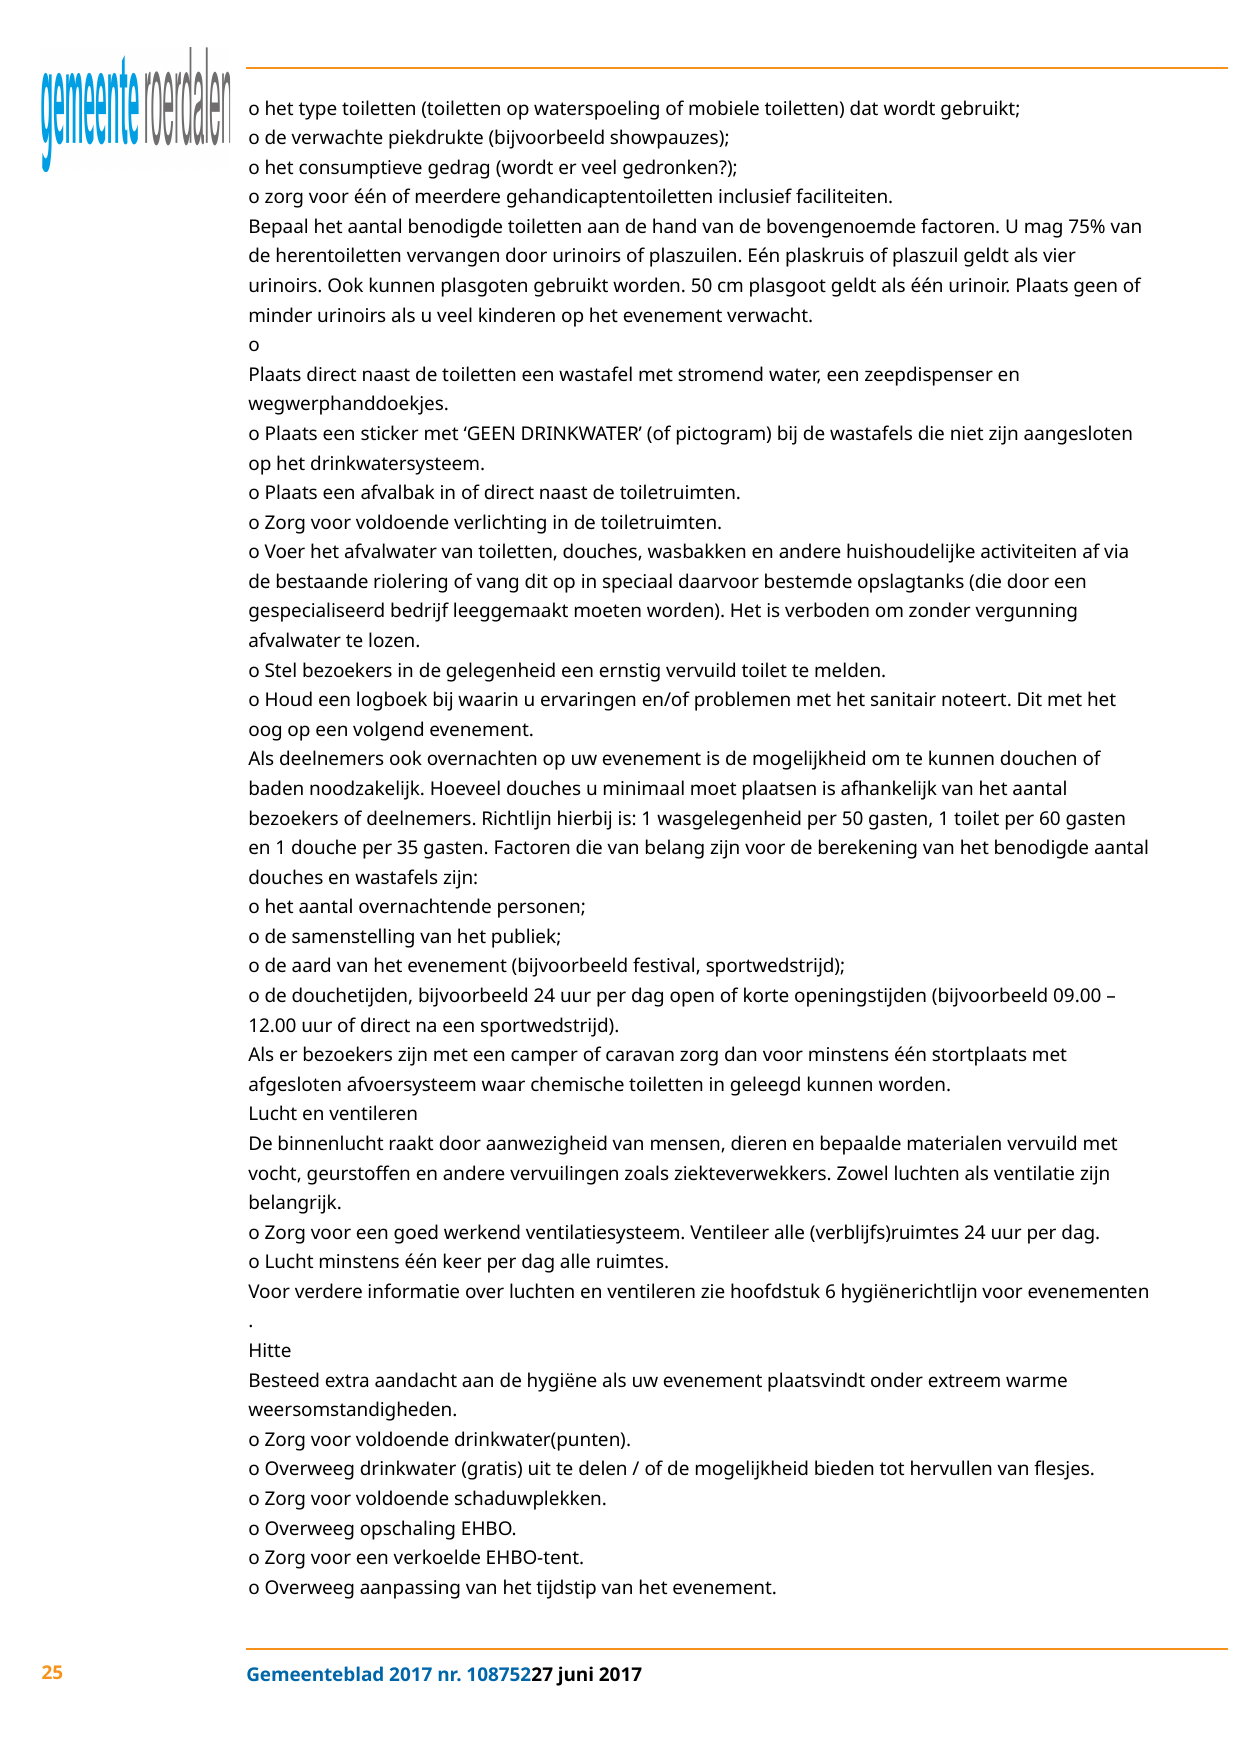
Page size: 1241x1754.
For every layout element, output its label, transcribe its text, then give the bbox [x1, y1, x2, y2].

picture [41, 47, 231, 172]
text o het aantal overnachtende personen; [248, 893, 1152, 919]
text o Zorg voor een verkoelde EHBO-tent. [248, 1544, 1152, 1570]
text o Overweeg drinkwater (gratis) uit te delen / of de mogelijkheid bieden tot hervullen van flesjes. [248, 1456, 1152, 1481]
text o Houd een logboek bij waarin u ervaringen en/of problemen met het sanitair noteert. Dit met het oog op een volgend evenement. [248, 686, 1152, 742]
text o zorg voor één of meerdere gehandicaptentoiletten inclusief faciliteiten. [248, 183, 1152, 209]
text Hitte [248, 1337, 1152, 1363]
text o Plaats een afvalbak in of direct naast de toiletruimten. [248, 479, 1152, 505]
text Bepaal het aantal benodigde toiletten aan de hand van de bovengenoemde factoren. U mag 75% van de herentoiletten vervangen door urinoirs of plaszuilen. Eén plaskruis of plaszuil geldt als vier urinoirs. Ook kunnen plasgoten gebruikt worden. 50 cm plasgoot geldt als één urinoir. Plaats geen of minder urinoirs als u veel kinderen op het evenement verwacht. [248, 213, 1152, 328]
text o Voer het afvalwater van toiletten, douches, wasbakken en andere huishoudelijke activiteiten af via de bestaande riolering of vang dit op in speciaal daarvoor bestemde opslagtanks (die door een gespecialiseerd bedrijf leeggemaakt moeten worden). Het is verboden om zonder vergunning afvalwater te lozen. [248, 538, 1152, 653]
text o [248, 331, 1152, 357]
text o Lucht minstens één keer per dag alle ruimtes. [248, 1248, 1152, 1274]
text Voor verdere informatie over luchten en ventileren zie hoofdstuk 6 hygiënerichtlijn voor evenementen . [248, 1278, 1152, 1333]
text De binnenlucht raakt door aanwezigheid van mensen, dieren en bepaalde materialen vervuild met vocht, geurstoffen en andere vervuilingen zoals ziekteverwekkers. Zowel luchten als ventilatie zijn belangrijk. [248, 1130, 1152, 1215]
text o de samenstelling van het publiek; [248, 923, 1152, 949]
text Als er bezoekers zijn met een camper of caravan zorg dan voor minstens één stortplaats met afgesloten afvoersysteem waar chemische toiletten in geleegd kunnen worden. [248, 1041, 1152, 1097]
text Lucht en ventileren [248, 1101, 1152, 1126]
text o de verwachte piekdrukte (bijvoorbeeld showpauzes); [248, 124, 1152, 150]
text o Zorg voor voldoende schaduwplekken. [248, 1485, 1152, 1511]
text o Zorg voor voldoende drinkwater(punten). [248, 1426, 1152, 1452]
text o Stel bezoekers in de gelegenheid een ernstig vervuild toilet te melden. [248, 657, 1152, 683]
picture [41, 134, 48, 172]
text o de douchetijden, bijvoorbeeld 24 uur per dag open of korte openingstijden (bijvoorbeeld 09.00 – 12.00 uur of direct na een sportwedstrijd). [248, 982, 1152, 1038]
text Besteed extra aandacht aan de hygiëne als uw evenement plaatsvindt onder extreem warme weersomstandigheden. [248, 1367, 1152, 1422]
text o het consumptieve gedrag (wordt er veel gedronken?); [248, 154, 1152, 180]
text o Overweeg aanpassing van het tijdstip van het evenement. [248, 1574, 1152, 1600]
text Als deelnemers ook overnachten op uw evenement is de mogelijkheid om te kunnen douchen of baden noodzakelijk. Hoeveel douches u minimaal moet plaatsen is afhankelijk van het aantal bezoekers of deelnemers. Richtlijn hierbij is: 1 wasgelegenheid per 50 gasten, 1 toilet per 60 gasten en 1 douche per 35 gasten. Factoren die van belang zijn voor de berekening van het benodigde aantal douches en wastafels zijn: [248, 746, 1152, 890]
text o Plaats een sticker met ‘GEEN DRINKWATER’ (of pictogram) bij de wastafels die niet zijn aangesloten op het drinkwatersysteem. [248, 420, 1152, 476]
text o Zorg voor voldoende verlichting in de toiletruimten. [248, 509, 1152, 535]
text Plaats direct naast de toiletten een wastafel met stromend water, een zeepdispenser en wegwerphanddoekjes. [248, 361, 1152, 416]
text o Overweeg opschaling EHBO. [248, 1515, 1152, 1541]
text o het type toiletten (toiletten op waterspoeling of mobiele toiletten) dat wordt gebruikt; [248, 95, 1152, 121]
text o Zorg voor een goed werkend ventilatiesysteem. Ventileer alle (verblijfs)ruimtes 24 uur per dag. [248, 1219, 1152, 1245]
text o de aard van het evenement (bijvoorbeeld festival, sportwedstrijd); [248, 953, 1152, 978]
